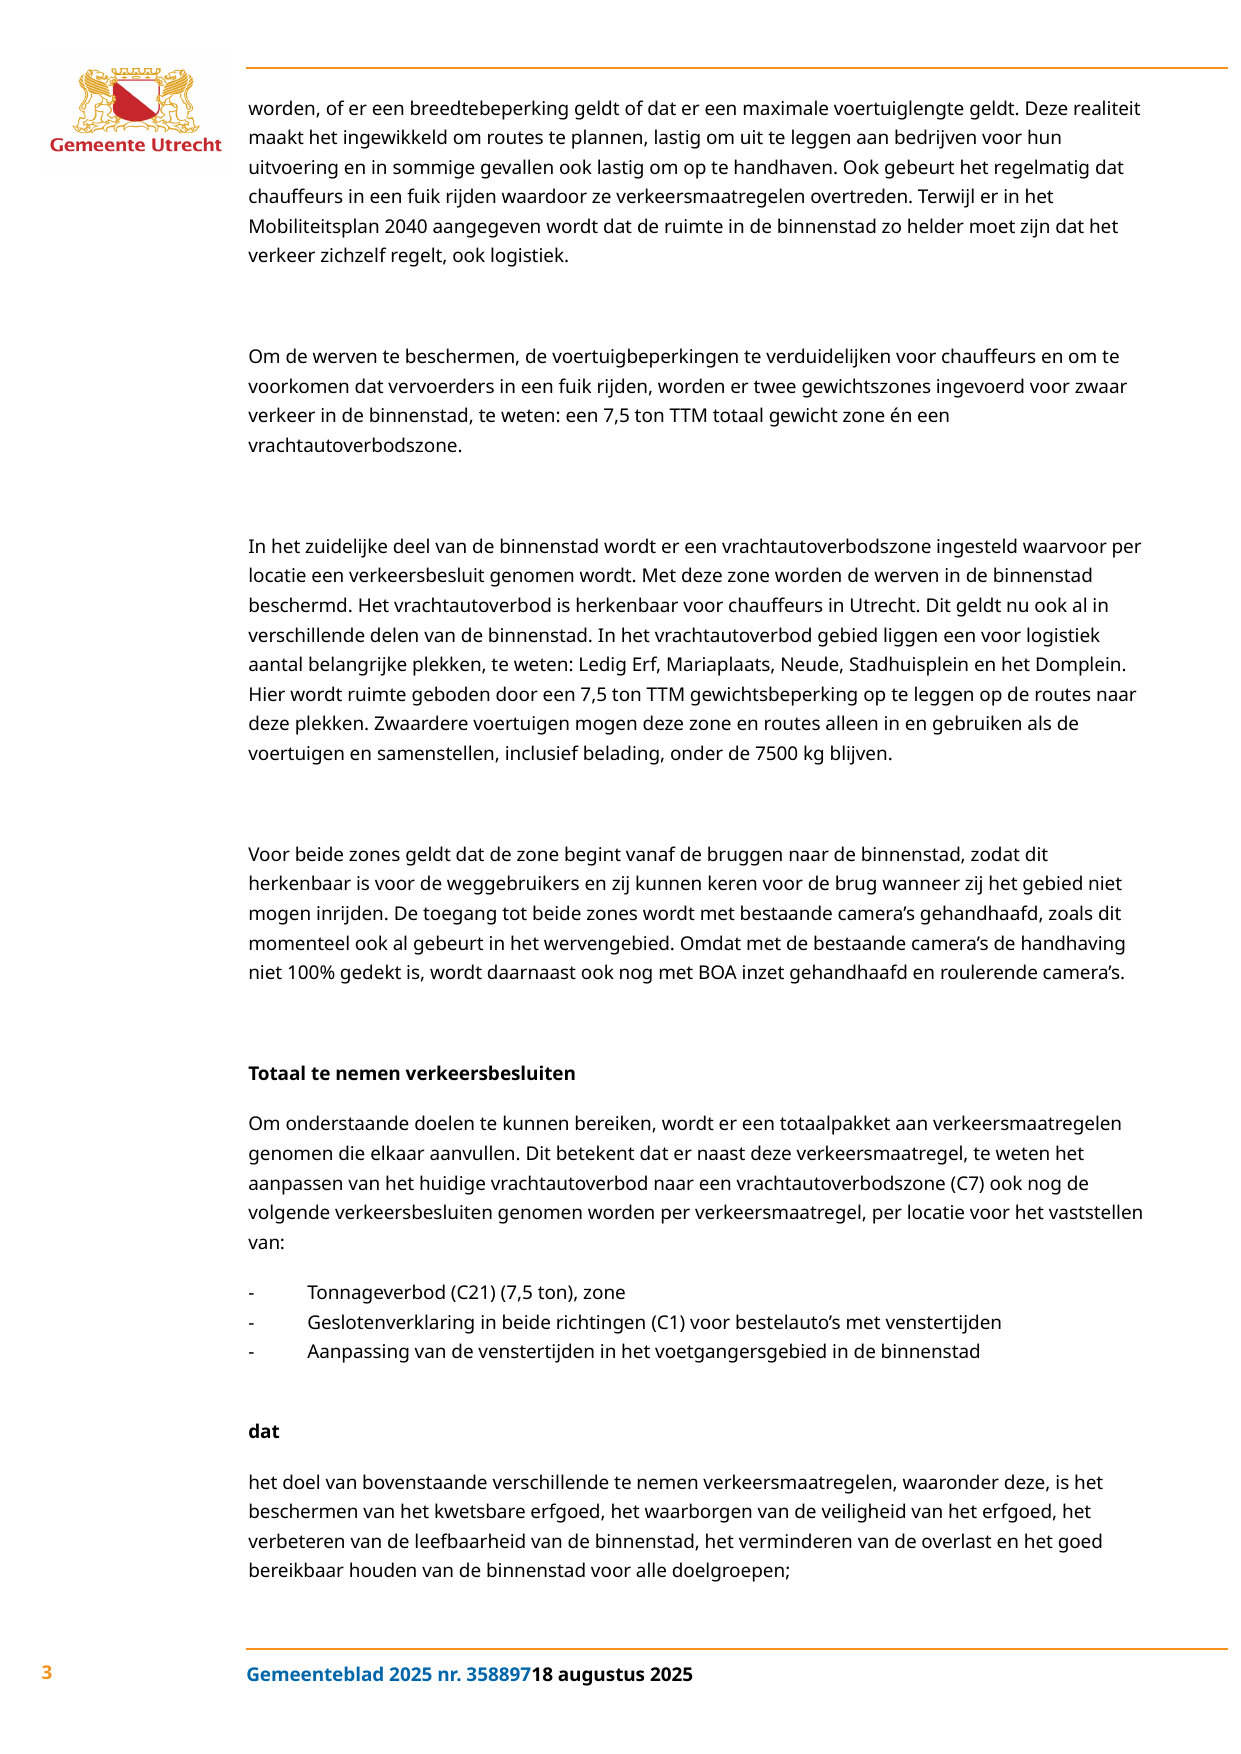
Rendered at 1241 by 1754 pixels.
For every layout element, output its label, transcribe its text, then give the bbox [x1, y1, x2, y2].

list Geslotenverklaring in beide richtingen (C1) voor bestelauto’s met venstertijden [248, 1309, 1152, 1335]
list Tonnageverbod (C21) (7,5 ton), zone [248, 1279, 1152, 1305]
text het doel van bovenstaande verschillende te nemen verkeersmaatregelen, waaronder deze, is het beschermen van het kwetsbare erfgoed, het waarborgen van de veiligheid van het erfgoed, het verbeteren van de leefbaarheid van de binnenstad, het verminderen van de overlast en het goed bereikbaar houden van de binnenstad voor alle doelgroepen; [248, 1469, 1152, 1583]
picture [41, 47, 231, 172]
text dat [248, 1418, 1152, 1444]
text In het zuidelijke deel van de binnenstad wordt er een vrachtautoverbodszone ingesteld waarvoor per locatie een verkeersbesluit genomen wordt. Met deze zone worden de werven in de binnenstad beschermd. Het vrachtautoverbod is herkenbaar voor chauffeurs in Utrecht. Dit geldt nu ook al in verschillende delen van de binnenstad. In het vrachtautoverbod gebied liggen een voor logistiek aantal belangrijke plekken, te weten: Ledig Erf, Mariaplaats, Neude, Stadhuisplein en het Domplein. Hier wordt ruimte geboden door een 7,5 ton TTM gewichtsbeperking op te leggen op de routes naar deze plekken. Zwaardere voertuigen mogen deze zone en routes alleen in en gebruiken als de voertuigen en samenstellen, inclusief belading, onder de 7500 kg blijven. [248, 533, 1152, 766]
text worden, of er een breedtebeperking geldt of dat er een maximale voertuiglengte geldt. Deze realiteit maakt het ingewikkeld om routes te plannen, lastig om uit te leggen aan bedrijven voor hun uitvoering en in sommige gevallen ook lastig om op te handhaven. Ook gebeurt het regelmatig dat chauffeurs in een fuik rijden waardoor ze verkeersmaatregelen overtreden. Terwijl er in het Mobiliteitsplan 2040 aangegeven wordt dat de ruimte in de binnenstad zo helder moet zijn dat het verkeer zichzelf regelt, ook logistiek. [248, 95, 1152, 268]
text Om onderstaande doelen te kunnen bereiken, wordt er een totaalpakket aan verkeersmaatregelen genomen die elkaar aanvullen. Dit betekent dat er naast deze verkeersmaatregel, te weten het aanpassen van het huidige vrachtautoverbod naar een vrachtautoverbodszone (C7) ook nog de volgende verkeersbesluiten genomen worden per verkeersmaatregel, per locatie voor het vaststellen van: [248, 1111, 1152, 1255]
text Om de werven te beschermen, de voertuigbeperkingen te verduidelijken voor chauffeurs en om te voorkomen dat vervoerders in een fuik rijden, worden er twee gewichtszones ingevoerd voor zwaar verkeer in de binnenstad, te weten: een 7,5 ton TTM totaal gewicht zone én een vrachtautoverbodszone. [248, 343, 1152, 458]
text Voor beide zones geldt dat de zone begint vanaf de bruggen naar de binnenstad, zodat dit herkenbaar is voor de weggebruikers en zij kunnen keren voor de brug wanneer zij het gebied niet mogen inrijden. De toegang tot beide zones wordt met bestaande camera’s gehandhaafd, zoals dit momenteel ook al gebeurt in het wervengebied. Omdat met de bestaande camera’s de handhaving niet 100% gedekt is, wordt daarnaast ook nog met BOA inzet gehandhaafd en roulerende camera’s. [248, 841, 1152, 985]
text Totaal te nemen verkeersbesluiten [248, 1060, 1152, 1086]
list Aanpassing van de venstertijden in het voetgangersgebied in de binnenstad [248, 1338, 1152, 1364]
